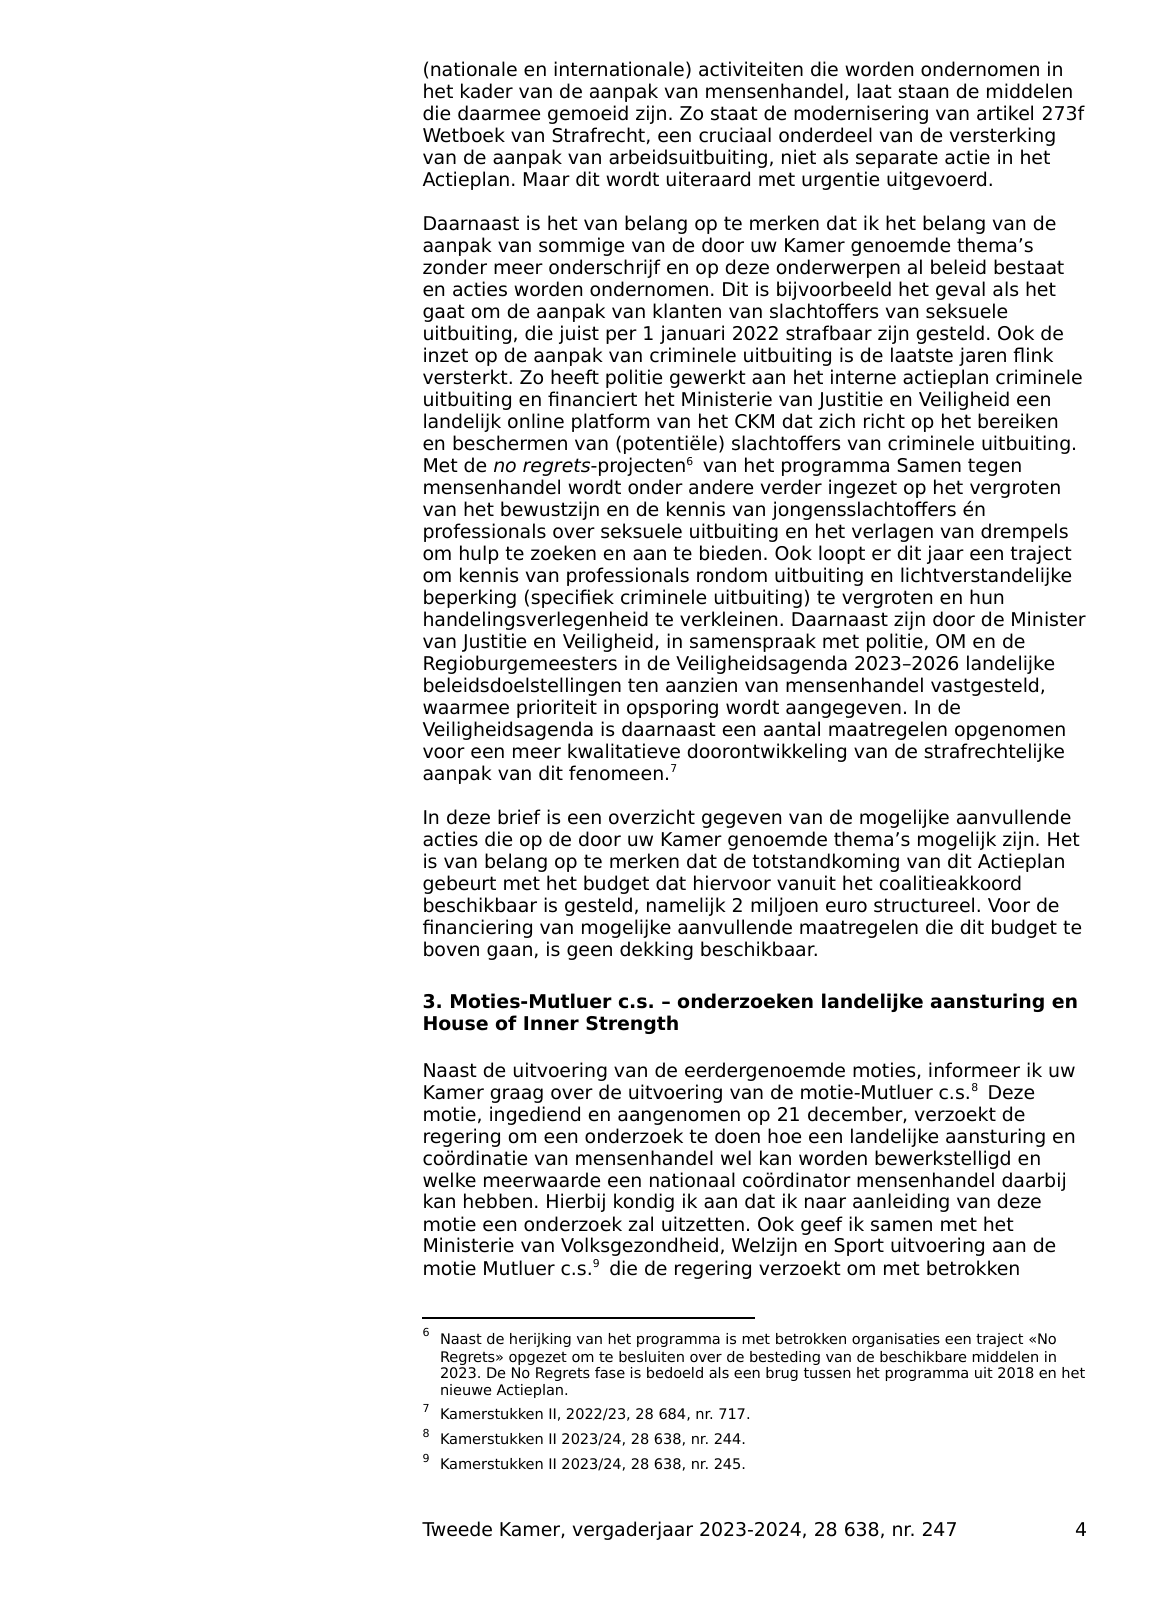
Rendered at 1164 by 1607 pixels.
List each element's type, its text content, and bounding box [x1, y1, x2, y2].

text Kamerstukken II 2023/24, 28 638, nr. 244. [422, 1427, 1087, 1449]
text Naast de uitvoering van de eerdergenoemde moties, informeer ik uw Kamer graag over de uitvoering van de motie-Mutluer c.s. Deze motie, ingediend en aangenomen op 21 december, verzoekt de regering om een onderzoek te doen hoe een landelijke aansturing en coördinatie van mensenhandel wel kan worden bewerkstelligd en welke meerwaarde een nationaal coördinator mensenhandel daarbij kan hebben. Hierbij kondig ik aan dat ik naar aanleiding van deze motie een onderzoek zal uitzetten. Ook geef ik samen met het Ministerie van Volksgezondheid, Welzijn en Sport uitvoering aan de motie Mutluer c.s. die de regering verzoekt om met betrokken [422, 1059, 1087, 1279]
text Kamerstukken II, 2022/23, 28 684, nr. 717. [422, 1402, 1087, 1424]
text (nationale en internationale) activiteiten die worden ondernomen in het kader van de aanpak van mensenhandel, laat staan de middelen die daarmee gemoeid zijn. Zo staat de modernisering van artikel 273f Wetboek van Strafrecht, een cruciaal onderdeel van de versterking van de aanpak van arbeidsuitbuiting, niet als separate actie in het Actieplan. Maar dit wordt uiteraard met urgentie uitgevoerd. [422, 59, 1087, 191]
text Kamerstukken II 2023/24, 28 638, nr. 245. [422, 1452, 1087, 1474]
text Daarnaast is het van belang op te merken dat ik het belang van de aanpak van sommige van de door uw Kamer genoemde thema’s zonder meer onderschrijf en op deze onderwerpen al beleid bestaat en acties worden ondernomen. Dit is bijvoorbeeld het geval als het gaat om de aanpak van klanten van slachtoffers van seksuele uitbuiting, die juist per 1 januari 2022 strafbaar zijn gesteld. Ook de inzet op de aanpak van criminele uitbuiting is de laatste jaren flink versterkt. Zo heeft politie gewerkt aan het interne actieplan criminele uitbuiting en financiert het Ministerie van Justitie en Veiligheid een landelijk online platform van het CKM dat zich richt op het bereiken en beschermen van (potentiële) slachtoffers van criminele uitbuiting. Met de no regrets-projecten van het programma Samen tegen mensenhandel wordt onder andere verder ingezet op het vergroten van het bewustzijn en de kennis van jongensslachtoffers én professionals over seksuele uitbuiting en het verlagen van drempels om hulp te zoeken en aan te bieden. Ook loopt er dit jaar een traject om kennis van professionals rondom uitbuiting en lichtverstandelijke beperking (specifiek criminele uitbuiting) te vergroten en hun handelingsverlegenheid te verkleinen. Daarnaast zijn door de Minister van Justitie en Veiligheid, in samenspraak met politie, OM en de Regioburgemeesters in de Veiligheidsagenda 2023–2026 landelijke beleidsdoelstellingen ten aanzien van mensenhandel vastgesteld, waarmee prioriteit in opsporing wordt aangegeven. In de Veiligheidsagenda is daarnaast een aantal maatregelen opgenomen voor een meer kwalitatieve doorontwikkeling van de strafrechtelijke aanpak van dit fenomeen. [422, 213, 1087, 784]
text In deze brief is een overzicht gegeven van de mogelijke aanvullende acties die op de door uw Kamer genoemde thema’s mogelijk zijn. Het is van belang op te merken dat de totstandkoming van dit Actieplan gebeurt met het budget dat hiervoor vanuit het coalitieakkoord beschikbaar is gesteld, namelijk 2 miljoen euro structureel. Voor de financiering van mogelijke aanvullende maatregelen die dit budget te boven gaan, is geen dekking beschikbaar. [422, 807, 1087, 961]
text Naast de herijking van het programma is met betrokken organisaties een traject «No Regrets» opgezet om te besluiten over de besteding van de beschikbare middelen in 2023. De No Regrets fase is bedoeld als een brug tussen het programma uit 2018 en het nieuwe Actieplan. [422, 1327, 1087, 1399]
subtitle 3. Moties-Mutluer c.s. – onderzoeken landelijke aansturing en House of Inner Strength [422, 991, 1087, 1034]
